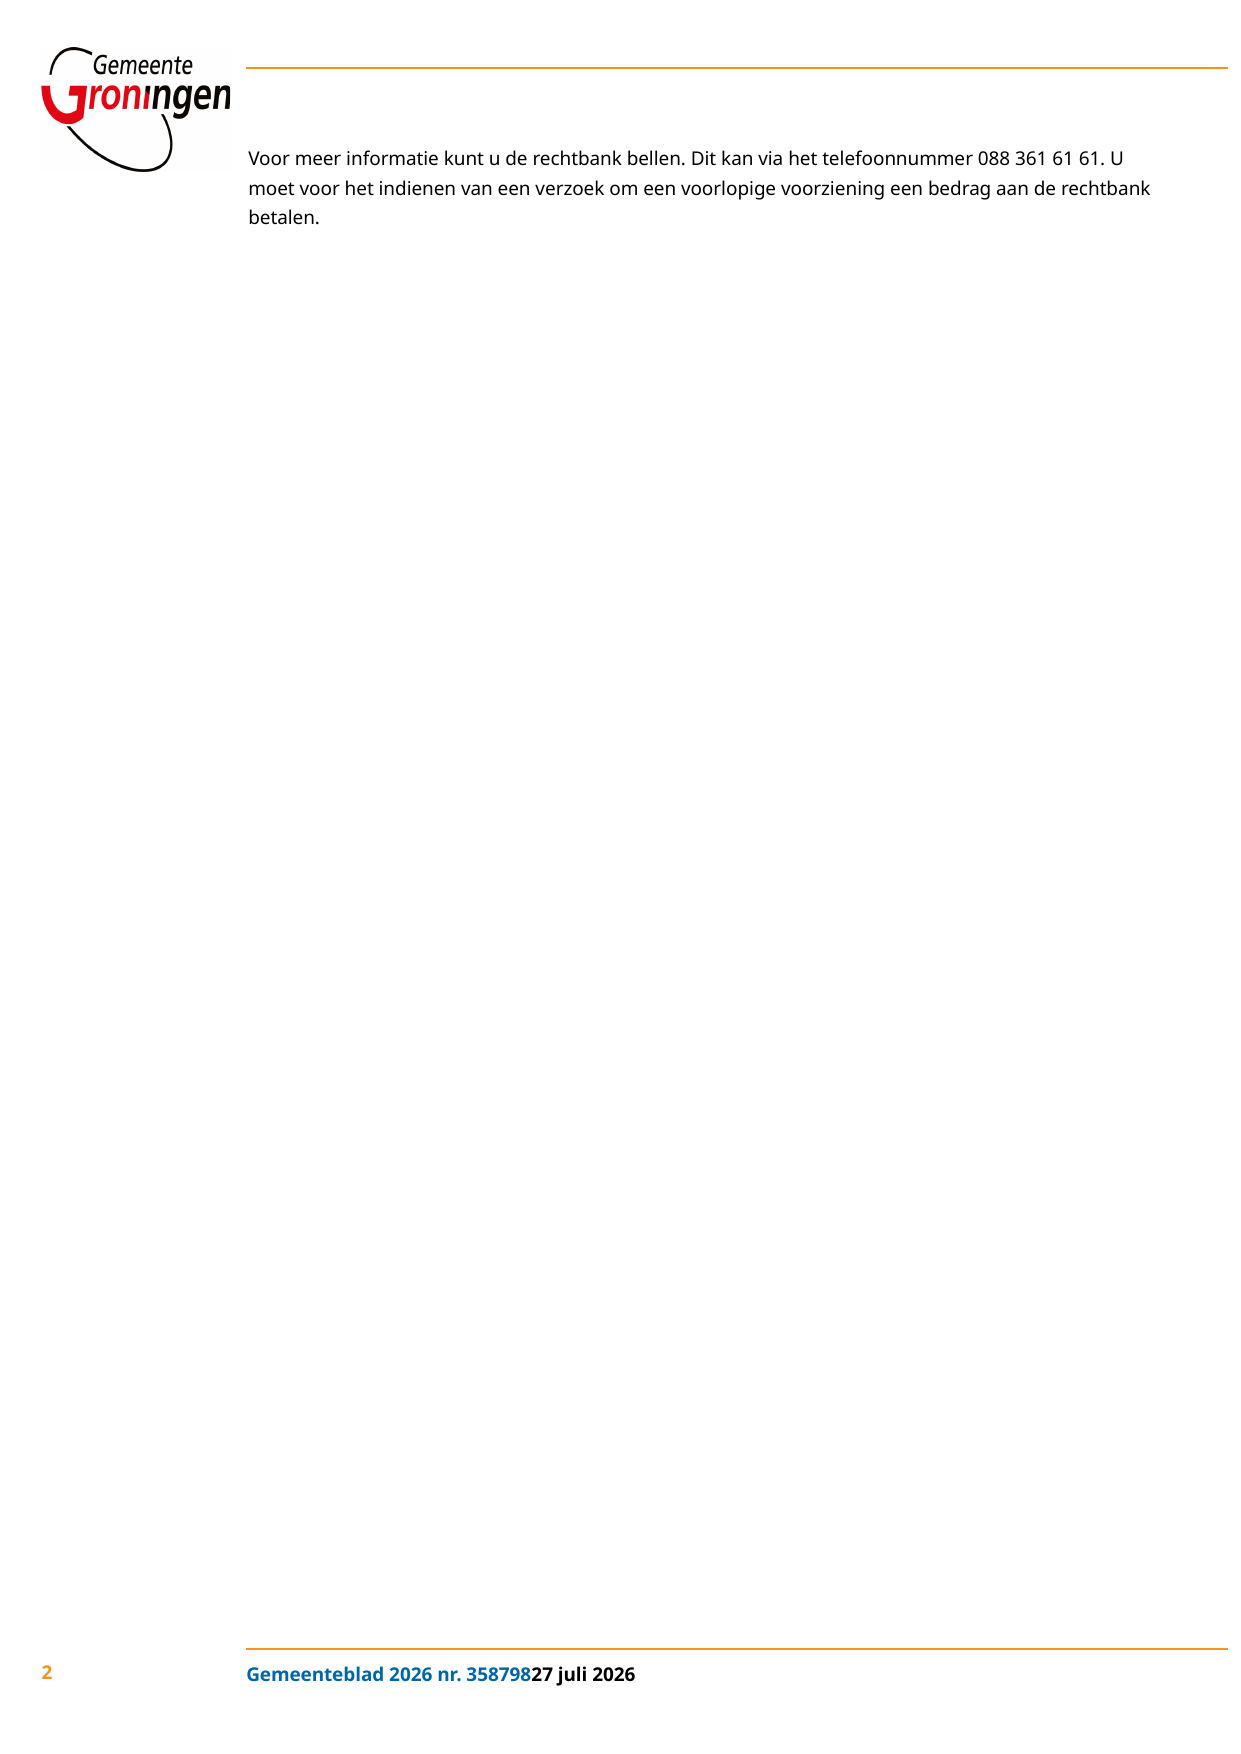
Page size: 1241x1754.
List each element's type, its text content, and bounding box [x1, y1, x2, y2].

text Voor meer informatie kunt u de rechtbank bellen. Dit kan via het telefoonnummer 088 361 61 61. U moet voor het indienen van een verzoek om een voorlopige voorziening een bedrag aan de rechtbank betalen. [248, 145, 1152, 230]
picture [41, 47, 231, 172]
